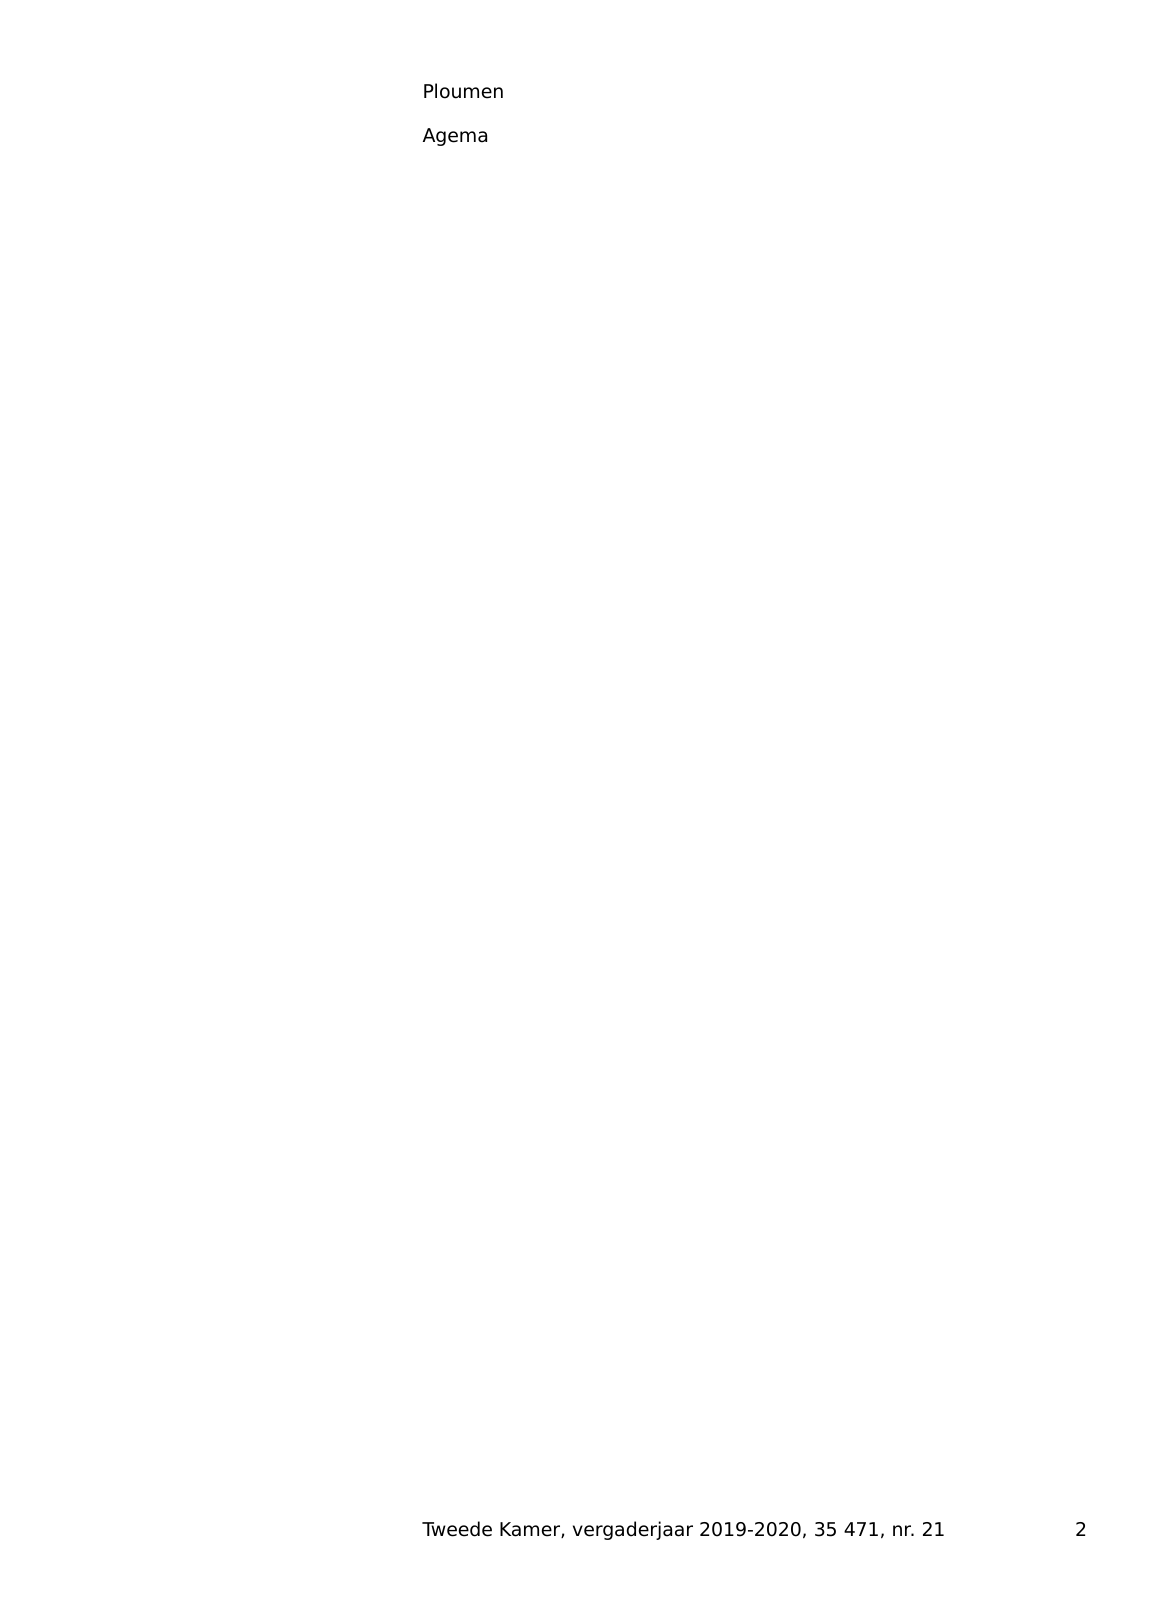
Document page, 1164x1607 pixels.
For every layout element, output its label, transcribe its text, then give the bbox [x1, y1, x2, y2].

text Ploumen Agema [422, 59, 1087, 147]
